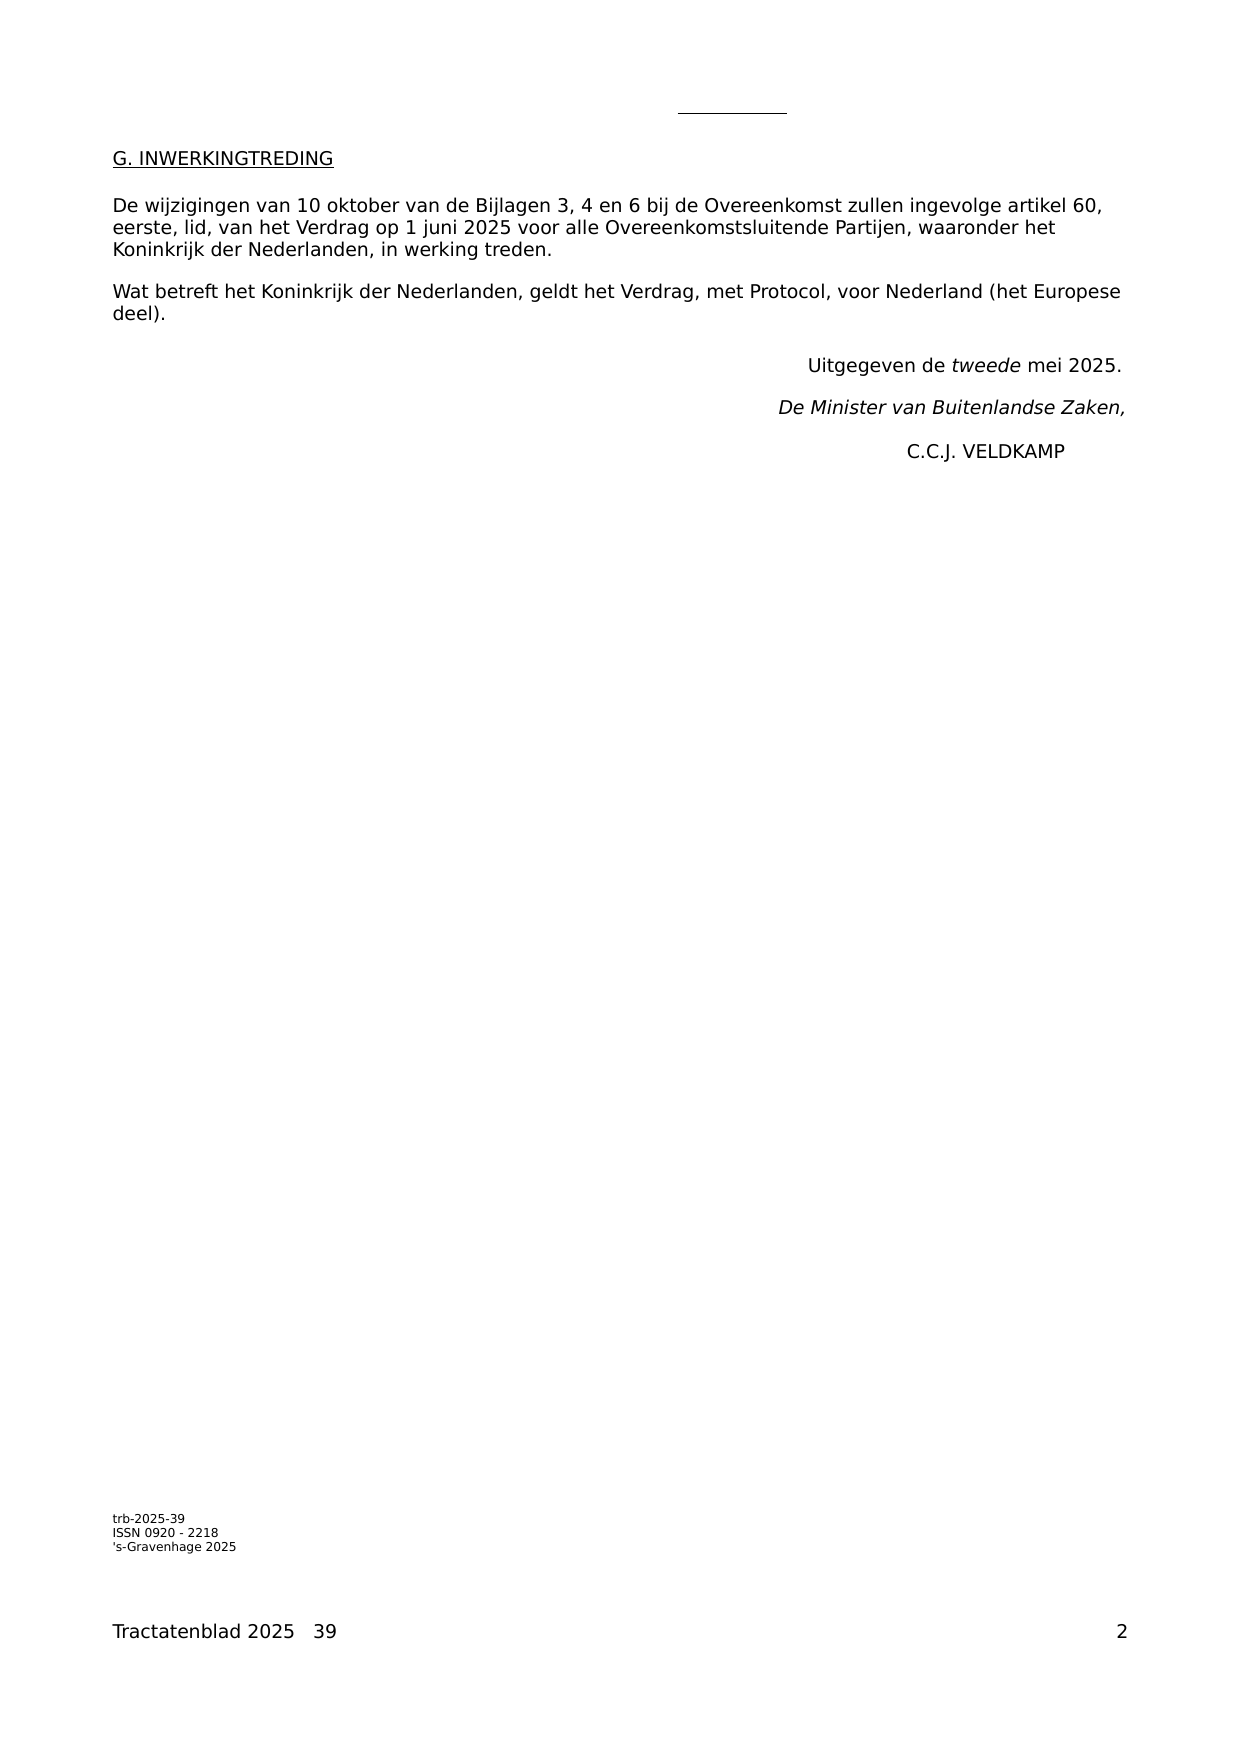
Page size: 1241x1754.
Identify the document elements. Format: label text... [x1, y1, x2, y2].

text De wijzigingen van 10 oktober van de Bijlagen 3, 4 en 6 bij de Overeenkomst zullen ingevolge artikel 60, eerste, lid, van het Verdrag op 1 juni 2025 voor alle Overeenkomstsluitende Partijen, waaronder het Koninkrijk der Nederlanden, in werking treden. [112, 195, 1128, 261]
text Uitgegeven de tweede mei 2025. [112, 355, 1128, 377]
text trb-2025-39 [112, 1512, 346, 1526]
text De Minister van Buitenlandse Zaken, C.C.J. VELDKAMP [112, 397, 1128, 463]
text Wat betreft het Koninkrijk der Nederlanden, geldt het Verdrag, met Protocol, voor Nederland (het Europese deel). [112, 281, 1128, 325]
subtitle G. INWERKINGTREDING [112, 148, 1128, 170]
text ISSN 0920 - 2218 [112, 1526, 346, 1540]
text 's-Gravenhage 2025 [112, 1540, 346, 1554]
